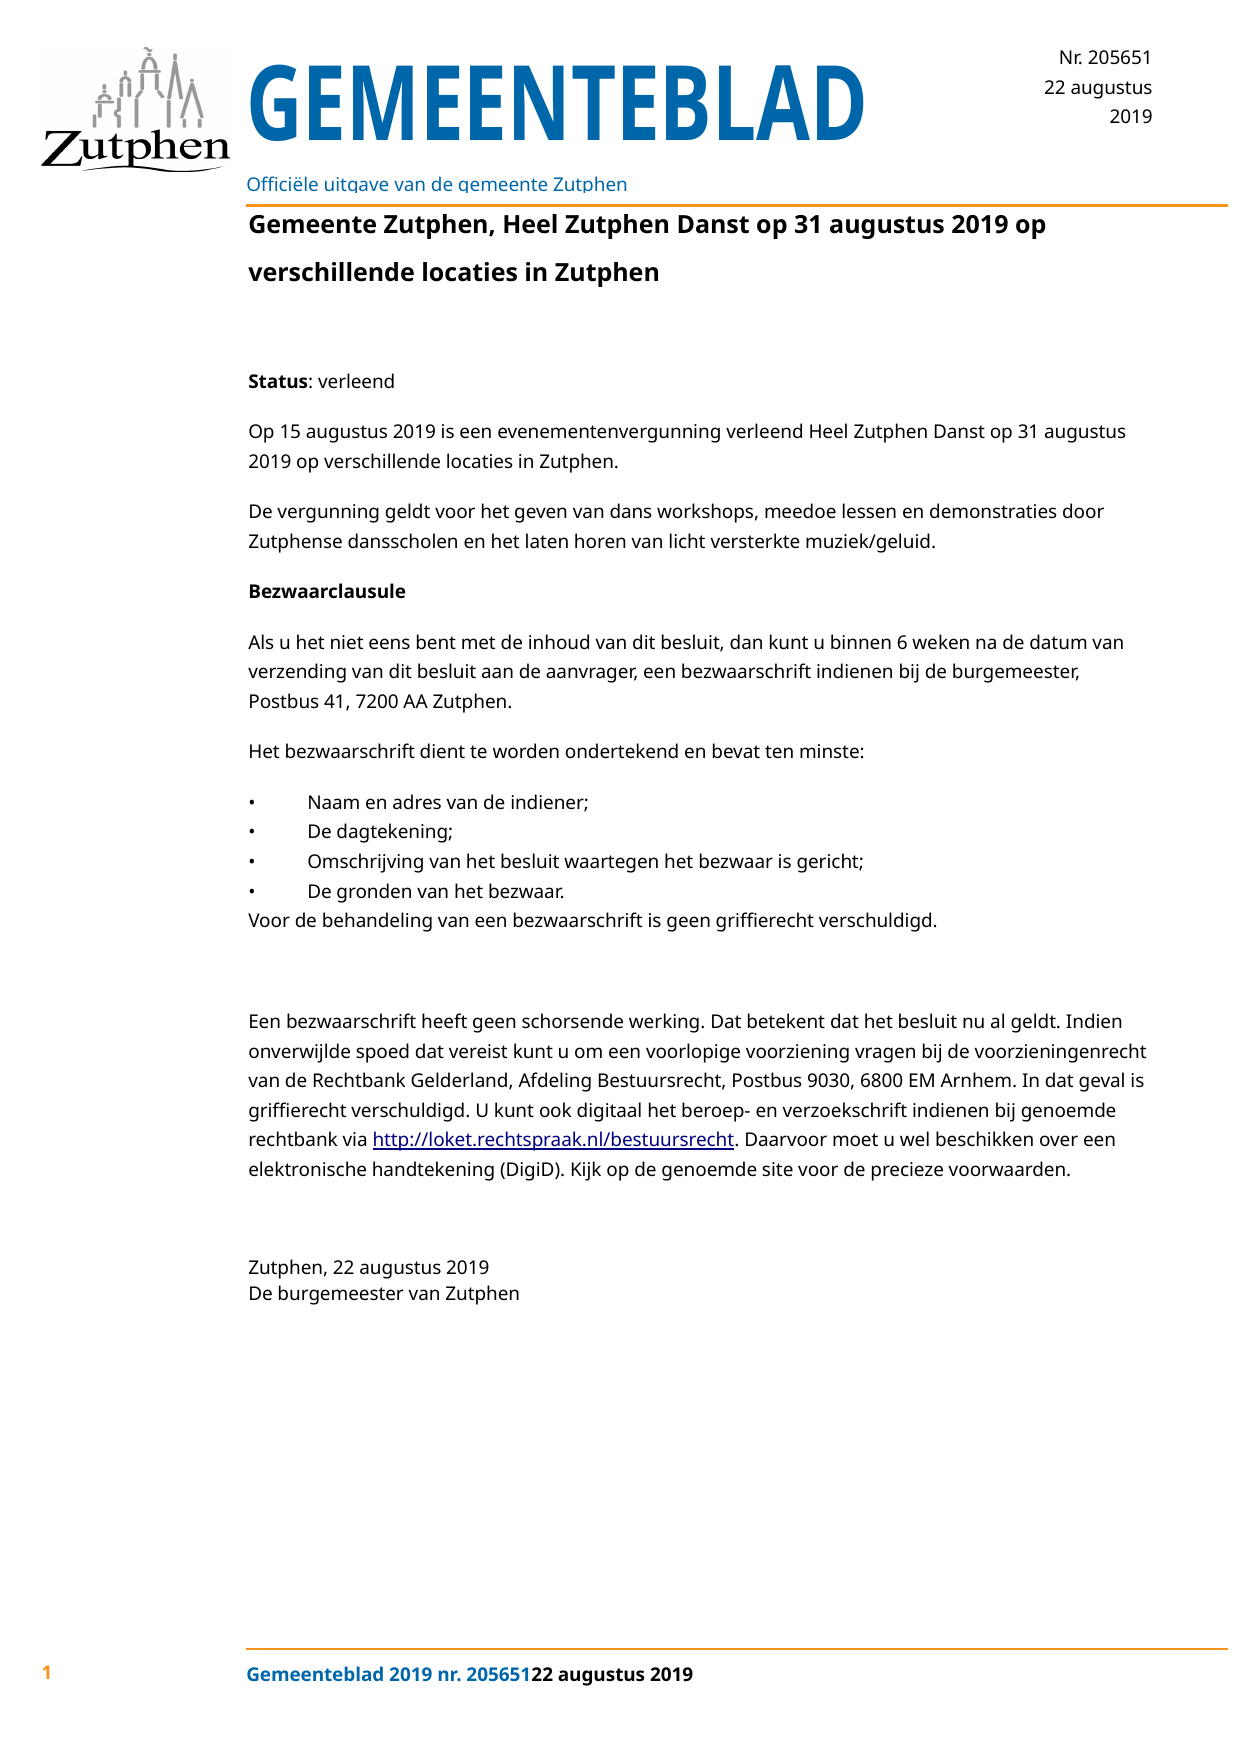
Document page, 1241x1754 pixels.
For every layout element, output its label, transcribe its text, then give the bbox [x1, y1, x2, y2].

text Gemeente Zutphen, Heel Zutphen Danst op 31 augustus 2019 op verschillende locaties in Zutphen [248, 207, 1152, 288]
text Als u het niet eens bent met de inhoud van dit besluit, dan kunt u binnen 6 weken na de datum van verzending van dit besluit aan de aanvrager, een bezwaarschrift indienen bij de burgemeester, Postbus 41, 7200 AA Zutphen. [248, 629, 1152, 714]
text Zutphen, 22 augustus 2019 [248, 1254, 1152, 1280]
list Omschrijving van het besluit waartegen het bezwaar is gericht; [248, 848, 1152, 874]
list Naam en adres van de indiener; [248, 789, 1152, 815]
picture [41, 47, 231, 172]
text Status: verleend [248, 368, 1152, 394]
text De vergunning geldt voor het geven van dans workshops, meedoe lessen en demonstraties door Zutphense dansscholen en het laten horen van licht versterkte muziek/geluid. [248, 499, 1152, 554]
text Bezwaarclausule [248, 579, 1152, 604]
text Op 15 augustus 2019 is een evenementenvergunning verleend Heel Zutphen Danst op 31 augustus 2019 op verschillende locaties in Zutphen. [248, 419, 1152, 474]
text De burgemeester van Zutphen [248, 1280, 1152, 1306]
text Het bezwaarschrift dient te worden ondertekend en bevat ten minste: [248, 739, 1152, 764]
text Voor de behandeling van een bezwaarschrift is geen griffierecht verschuldigd. [248, 907, 1152, 933]
list De dagtekening; [248, 819, 1152, 844]
list De gronden van het bezwaar. [248, 878, 1152, 904]
text Een bezwaarschrift heeft geen schorsende werking. Dat betekent dat het besluit nu al geldt. Indien onverwijlde spoed dat vereist kunt u om een voorlopige voorziening vragen bij de voorzieningenrecht van de Rechtbank Gelderland, Afdeling Bestuursrecht, Postbus 9030, 6800 EM Arnhem. In dat geval is griffierecht verschuldigd. U kunt ook digitaal het beroep- en verzoekschrift indienen bij genoemde rechtbank via http://loket.rechtspraak.nl/bestuursrecht. Daarvoor moet u wel beschikken over een elektronische handtekening (DigiD). Kijk op de genoemde site voor de precieze voorwaarden. [248, 1008, 1152, 1182]
